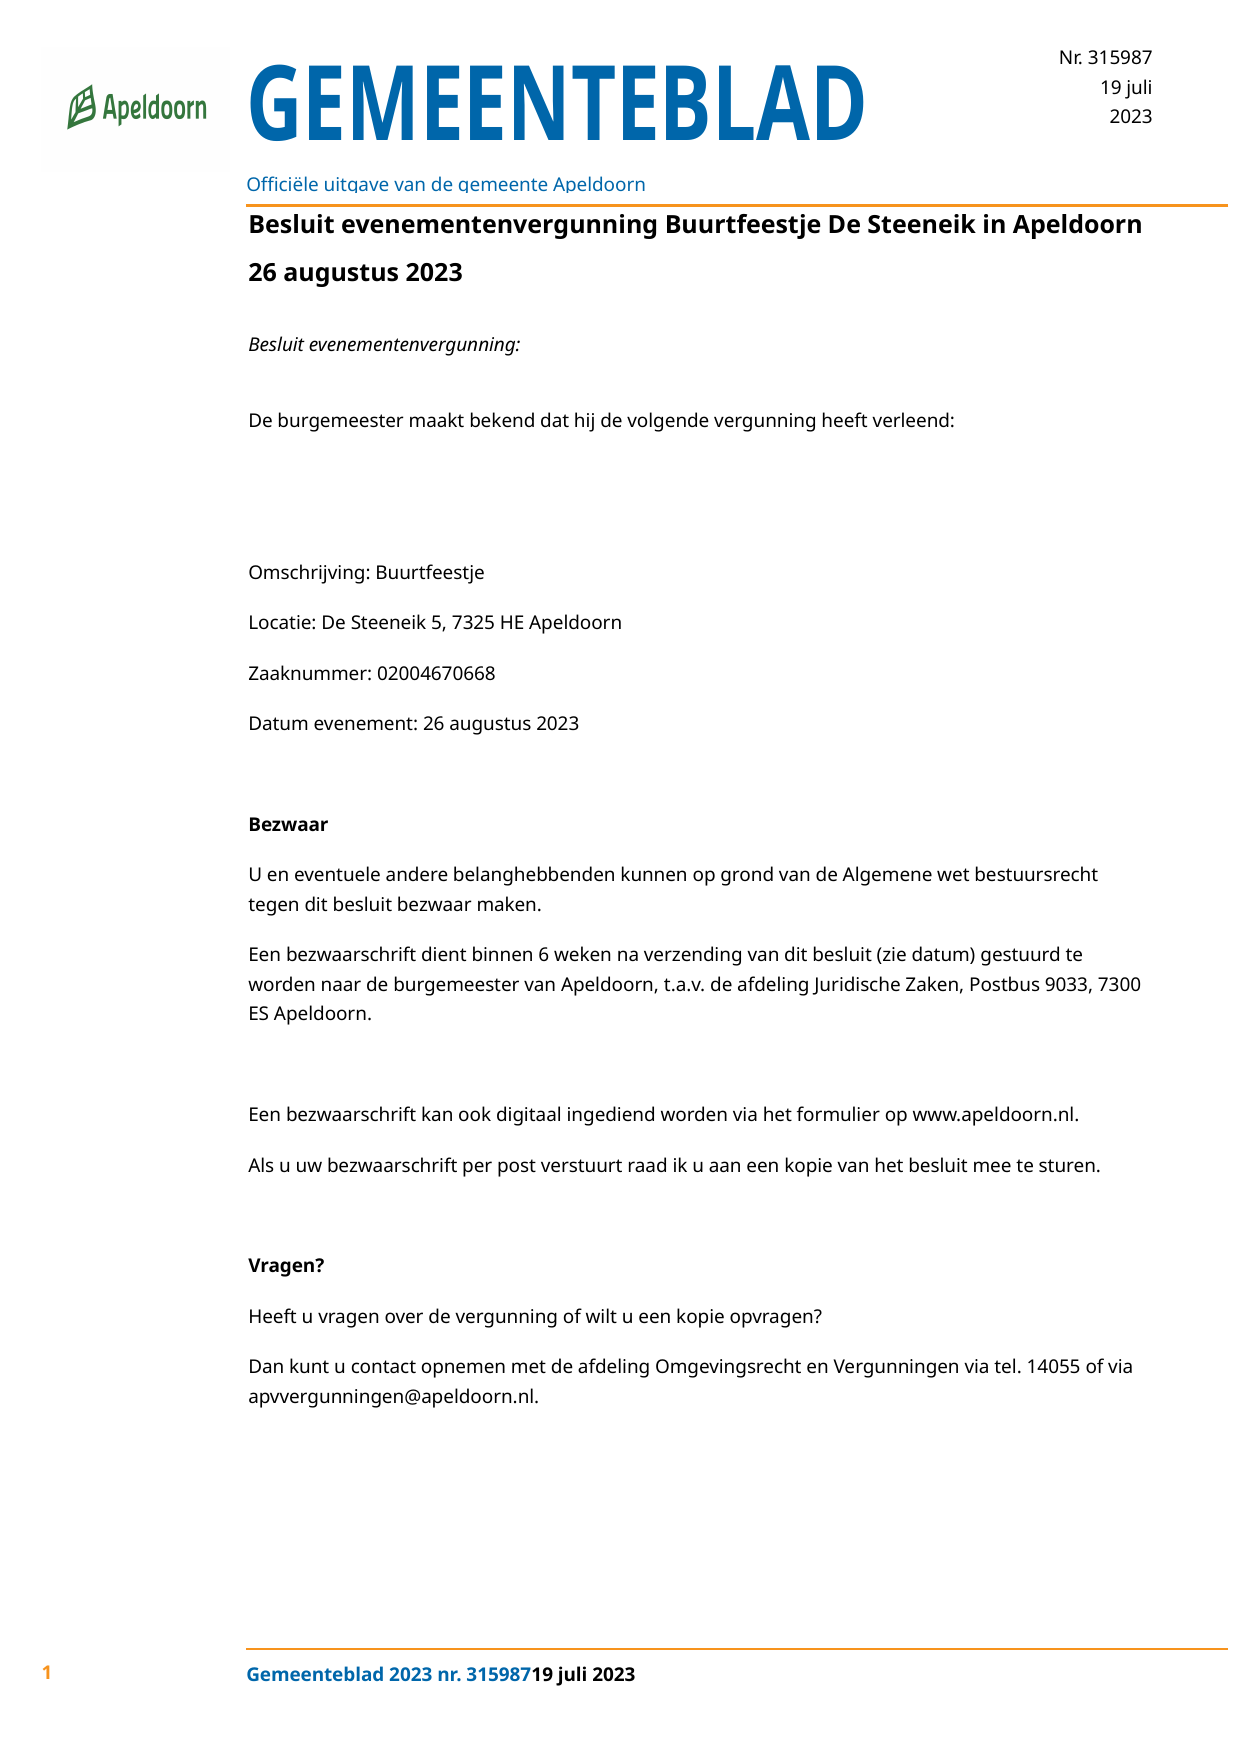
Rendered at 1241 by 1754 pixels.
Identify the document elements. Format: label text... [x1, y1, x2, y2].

text Datum evenement: 26 augustus 2023 [248, 710, 1152, 736]
text Besluit evenementenvergunning: [248, 331, 1152, 357]
text Bezwaar [248, 811, 1152, 837]
text Een bezwaarschrift kan ook digitaal ingediend worden via het formulier op www.apeldoorn.nl. [248, 1101, 1152, 1127]
text Omschrijving: Buurtfeestje [248, 559, 1152, 584]
text Een bezwaarschrift dient binnen 6 weken na verzending van dit besluit (zie datum) gestuurd te worden naar de burgemeester van Apeldoorn, t.a.v. de afdeling Juridische Zaken, Postbus 9033, 7300 ES Apeldoorn. [248, 941, 1152, 1026]
text Dan kunt u contact opnemen met de afdeling Omgevingsrecht en Vergunningen via tel. 14055 of via apvvergunningen@apeldoorn.nl. [248, 1353, 1152, 1409]
text Vragen? [248, 1253, 1152, 1278]
text Zaaknummer: 02004670668 [248, 660, 1152, 685]
text De burgemeester maakt bekend dat hij de volgende vergunning heeft verleend: [248, 408, 1152, 433]
picture [41, 47, 231, 172]
text Besluit evenementenvergunning Buurtfeestje De Steeneik in Apeldoorn 26 augustus 2023 [248, 207, 1152, 288]
text Locatie: De Steeneik 5, 7325 HE Apeldoorn [248, 609, 1152, 635]
text U en eventuele andere belanghebbenden kunnen op grond van de Algemene wet bestuursrecht tegen dit besluit bezwaar maken. [248, 861, 1152, 917]
text Als u uw bezwaarschrift per post verstuurt raad ik u aan een kopie van het besluit mee te sturen. [248, 1152, 1152, 1177]
text Heeft u vragen over de vergunning of wilt u een kopie opvragen? [248, 1303, 1152, 1329]
